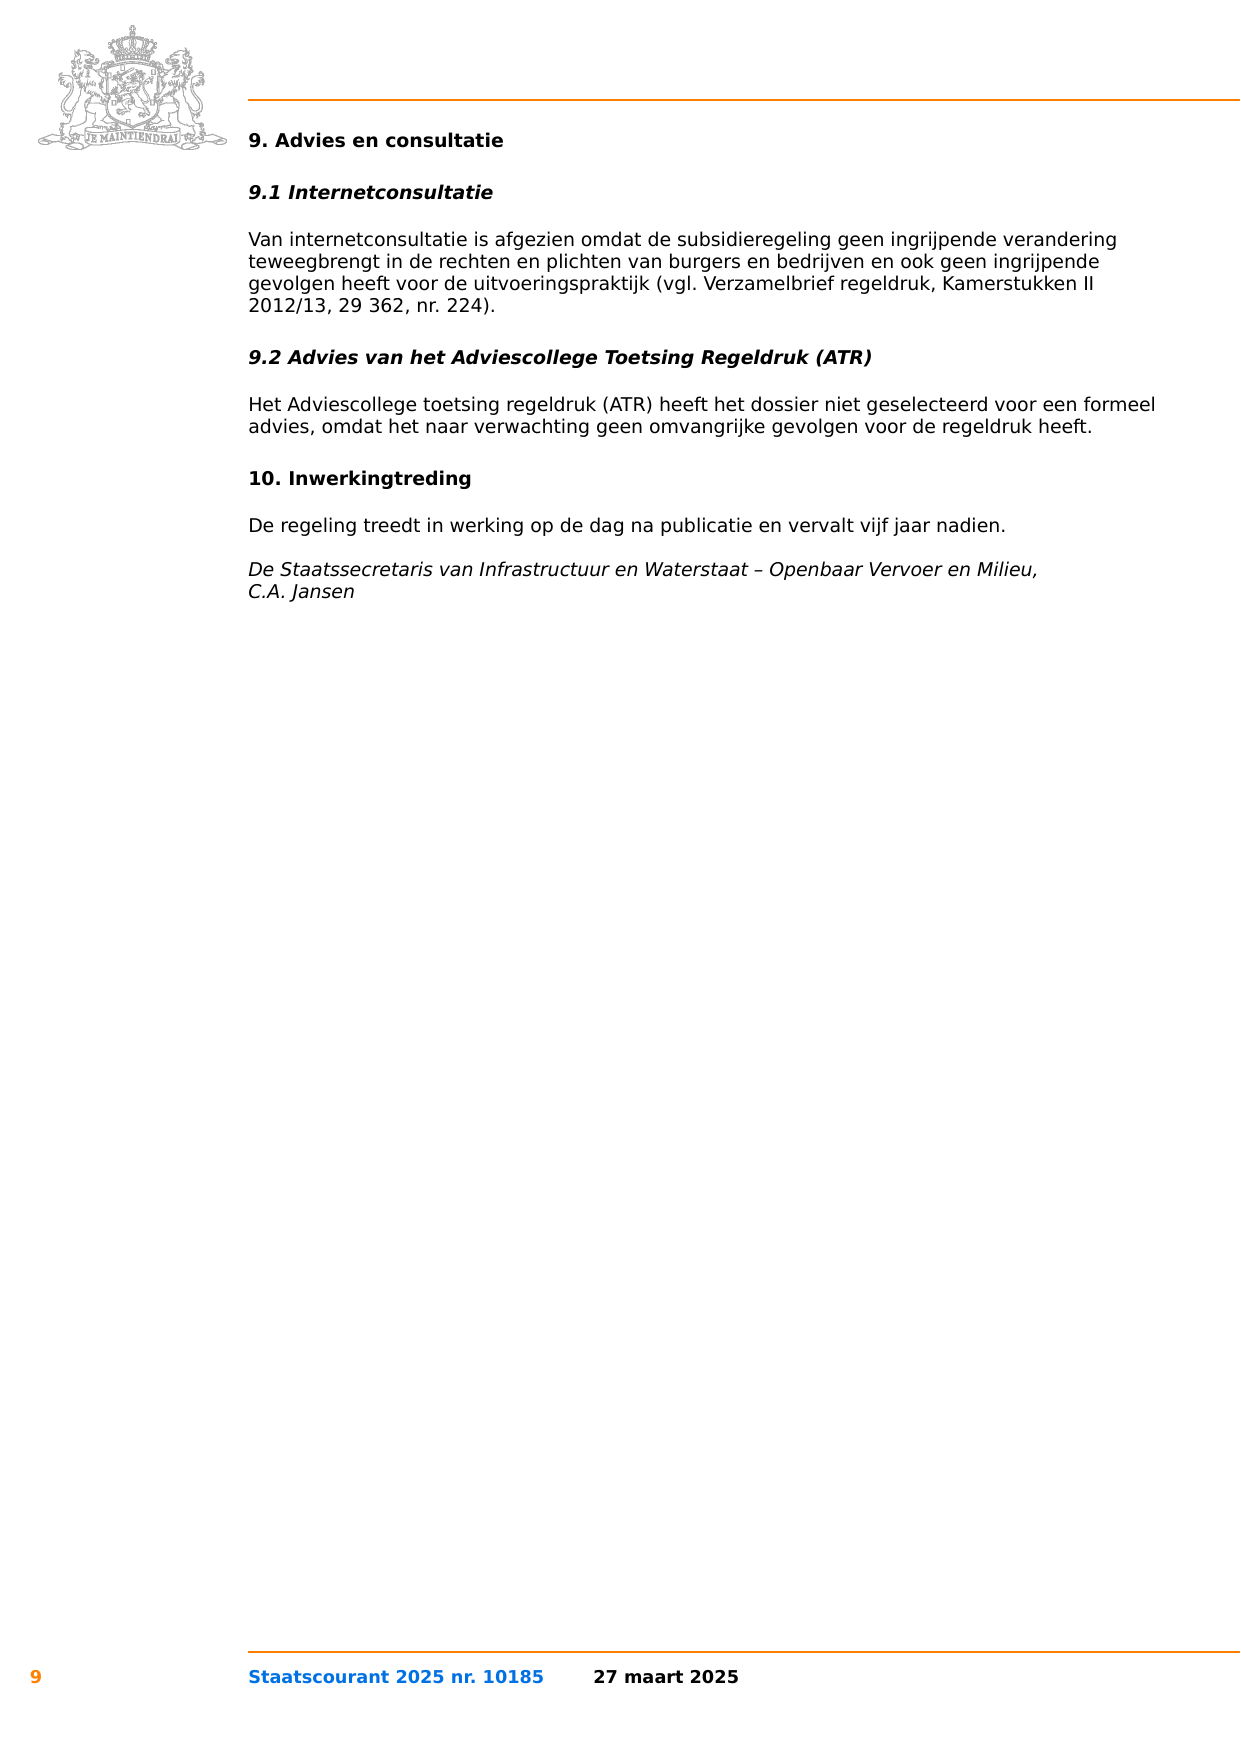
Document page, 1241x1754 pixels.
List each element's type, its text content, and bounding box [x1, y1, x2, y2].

subtitle 9.2 Advies van het Adviescollege Toetsing Regeldruk (ATR) [248, 347, 1163, 369]
text Van internetconsultatie is afgezien omdat de subsidieregeling geen ingrijpende verandering teweegbrengt in de rechten en plichten van burgers en bedrijven en ook geen ingrijpende gevolgen heeft voor de uitvoeringspraktijk (vgl. Verzamelbrief regeldruk, Kamerstukken II 2012/13, 29 362, nr. 224). [248, 229, 1163, 317]
picture [38, 25, 227, 150]
subtitle 9.1 Internetconsultatie [248, 182, 1163, 204]
subtitle 10. Inwerkingtreding [248, 468, 1163, 490]
text De regeling treedt in werking op de dag na publicatie en vervalt vijf jaar nadien. [248, 515, 1163, 537]
subtitle 9. Advies en consultatie [248, 130, 1163, 152]
text De Staatssecretaris van Infrastructuur en Waterstaat – Openbaar Vervoer en Milieu, C.A. Jansen [248, 558, 1163, 602]
text Het Adviescollege toetsing regeldruk (ATR) heeft het dossier niet geselecteerd voor een formeel advies, omdat het naar verwachting geen omvangrijke gevolgen voor de regeldruk heeft. [248, 394, 1163, 438]
